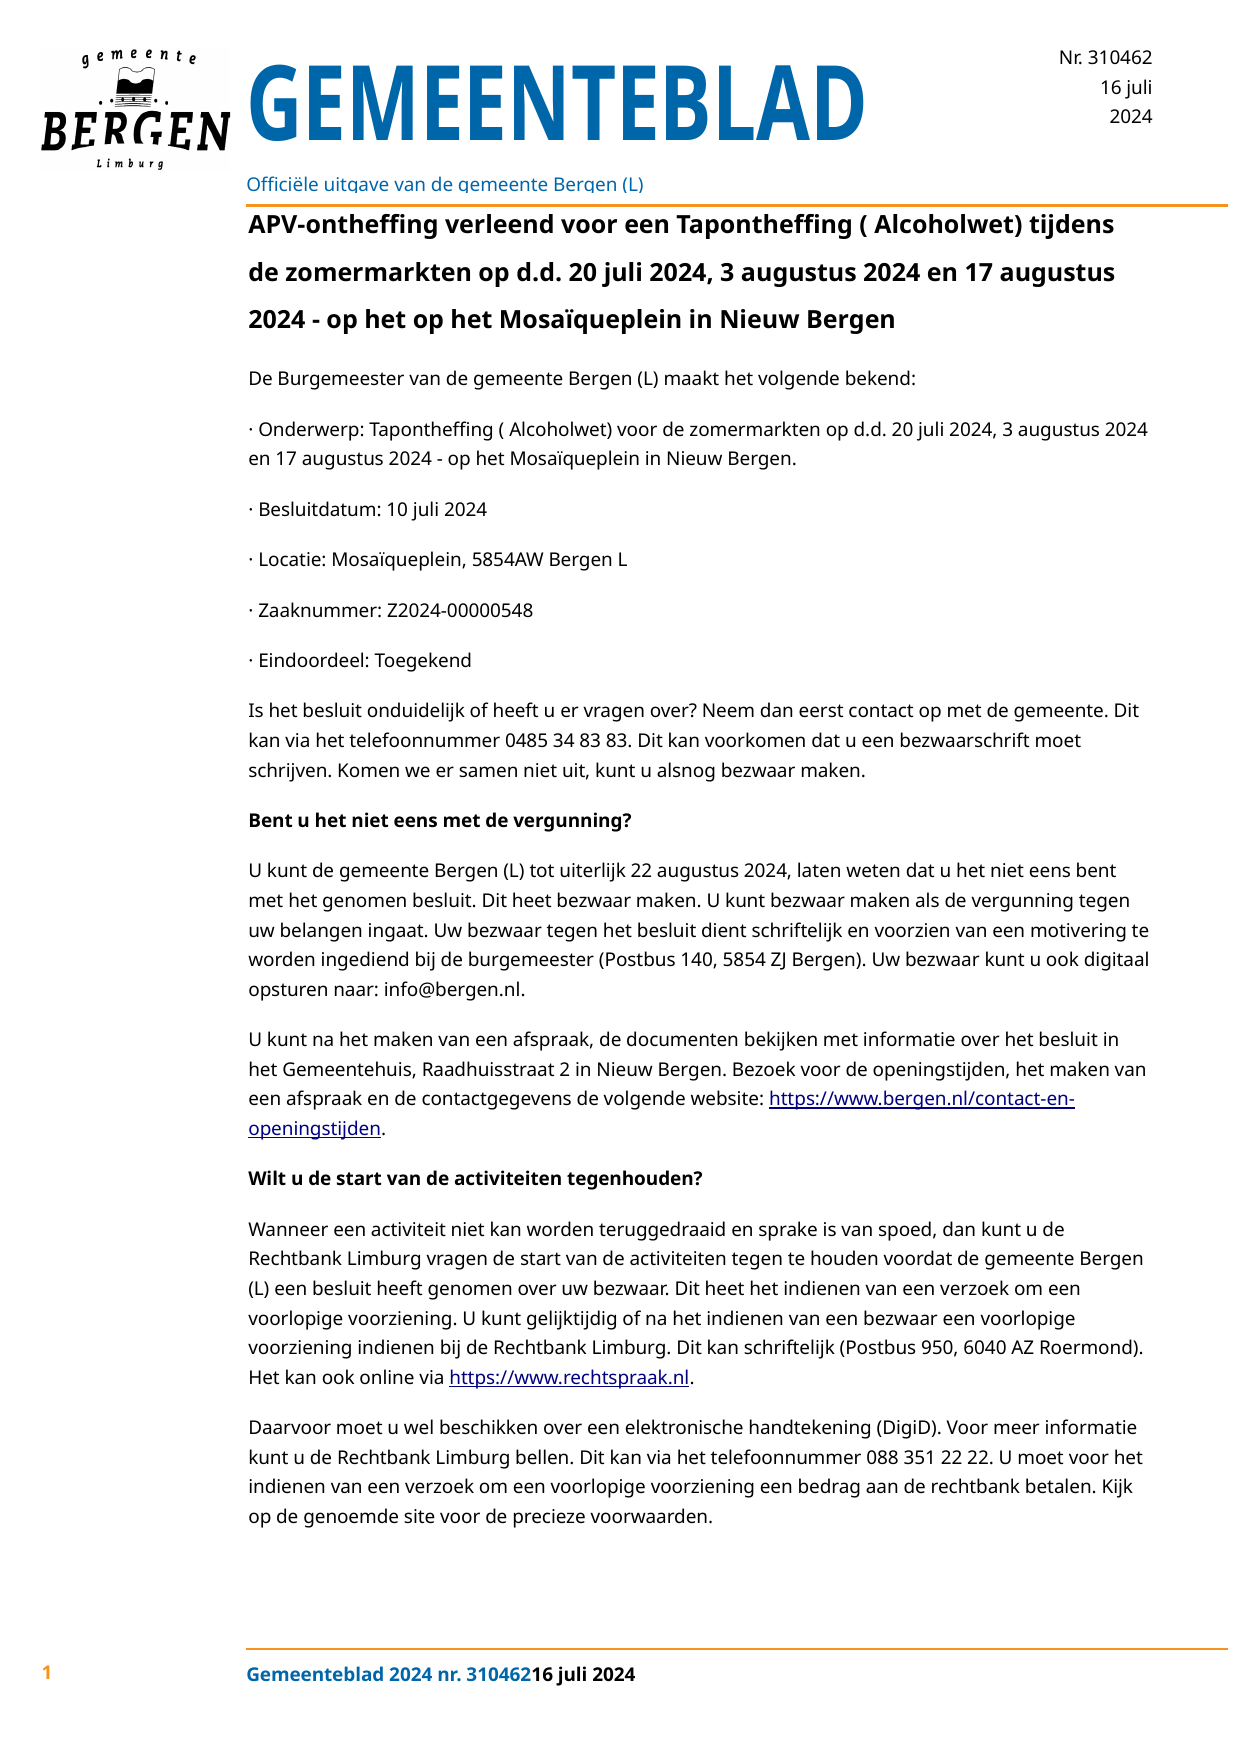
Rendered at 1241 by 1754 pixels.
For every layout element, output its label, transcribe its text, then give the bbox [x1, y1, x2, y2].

text U kunt de gemeente Bergen (L) tot uiterlijk 22 augustus 2024, laten weten dat u het niet eens bent met het genomen besluit. Dit heet bezwaar maken. U kunt bezwaar maken als de vergunning tegen uw belangen ingaat. Uw bezwaar tegen het besluit dient schriftelijk en voorzien van een motivering te worden ingediend bij de burgemeester (Postbus 140, 5854 ZJ Bergen). Uw bezwaar kunt u ook digitaal opsturen naar: info@bergen.nl. [248, 858, 1152, 1002]
text · Eindoordeel: Toegekend [248, 647, 1152, 673]
text Daarvoor moet u wel beschikken over een elektronische handtekening (DigiD). Voor meer informatie kunt u de Rechtbank Limburg bellen. Dit kan via het telefoonnummer 088 351 22 22. U moet voor het indienen van een verzoek om een voorlopige voorziening een bedrag aan de rechtbank betalen. Kijk op de genoemde site voor de precieze voorwaarden. [248, 1414, 1152, 1529]
text Wanneer een activiteit niet kan worden teruggedraaid en sprake is van spoed, dan kunt u de Rechtbank Limburg vragen de start van de activiteiten tegen te houden voordat de gemeente Bergen (L) een besluit heeft genomen over uw bezwaar. Dit heet het indienen van een verzoek om een voorlopige voorziening. U kunt gelijktijdig of na het indienen van een bezwaar een voorlopige voorziening indienen bij de Rechtbank Limburg. Dit kan schriftelijk (Postbus 950, 6040 AZ Roermond). Het kan ook online via https://www.rechtspraak.nl. [248, 1216, 1152, 1389]
text · Besluitdatum: 10 juli 2024 [248, 496, 1152, 522]
text Is het besluit onduidelijk of heeft u er vragen over? Neem dan eerst contact op met de gemeente. Dit kan via het telefoonnummer 0485 34 83 83. Dit kan voorkomen dat u een bezwaarschrift moet schrijven. Komen we er samen niet uit, kunt u alsnog bezwaar maken. [248, 698, 1152, 782]
text Wilt u de start van de activiteiten tegenhouden? [248, 1166, 1152, 1191]
text APV-ontheffing verleend voor een Tapontheffing ( Alcoholwet) tijdens de zomermarkten op d.d. 20 juli 2024, 3 augustus 2024 en 17 augustus 2024 - op het op het Mosaïqueplein in Nieuw Bergen [248, 207, 1152, 336]
text U kunt na het maken van een afspraak, de documenten bekijken met informatie over het besluit in het Gemeentehuis, Raadhuisstraat 2 in Nieuw Bergen. Bezoek voor de openingstijden, het maken van een afspraak en de contactgegevens de volgende website: https://www.bergen.nl/contact-en-openingstijden. [248, 1026, 1152, 1141]
text Bent u het niet eens met de vergunning? [248, 807, 1152, 833]
picture [41, 47, 231, 172]
text · Zaaknummer: Z2024-00000548 [248, 597, 1152, 622]
text · Onderwerp: Tapontheffing ( Alcoholwet) voor de zomermarkten op d.d. 20 juli 2024, 3 augustus 2024 en 17 augustus 2024 - op het Mosaïqueplein in Nieuw Bergen. [248, 416, 1152, 471]
text · Locatie: Mosaïqueplein, 5854AW Bergen L [248, 546, 1152, 572]
text De Burgemeester van de gemeente Bergen (L) maakt het volgende bekend: [248, 366, 1152, 391]
